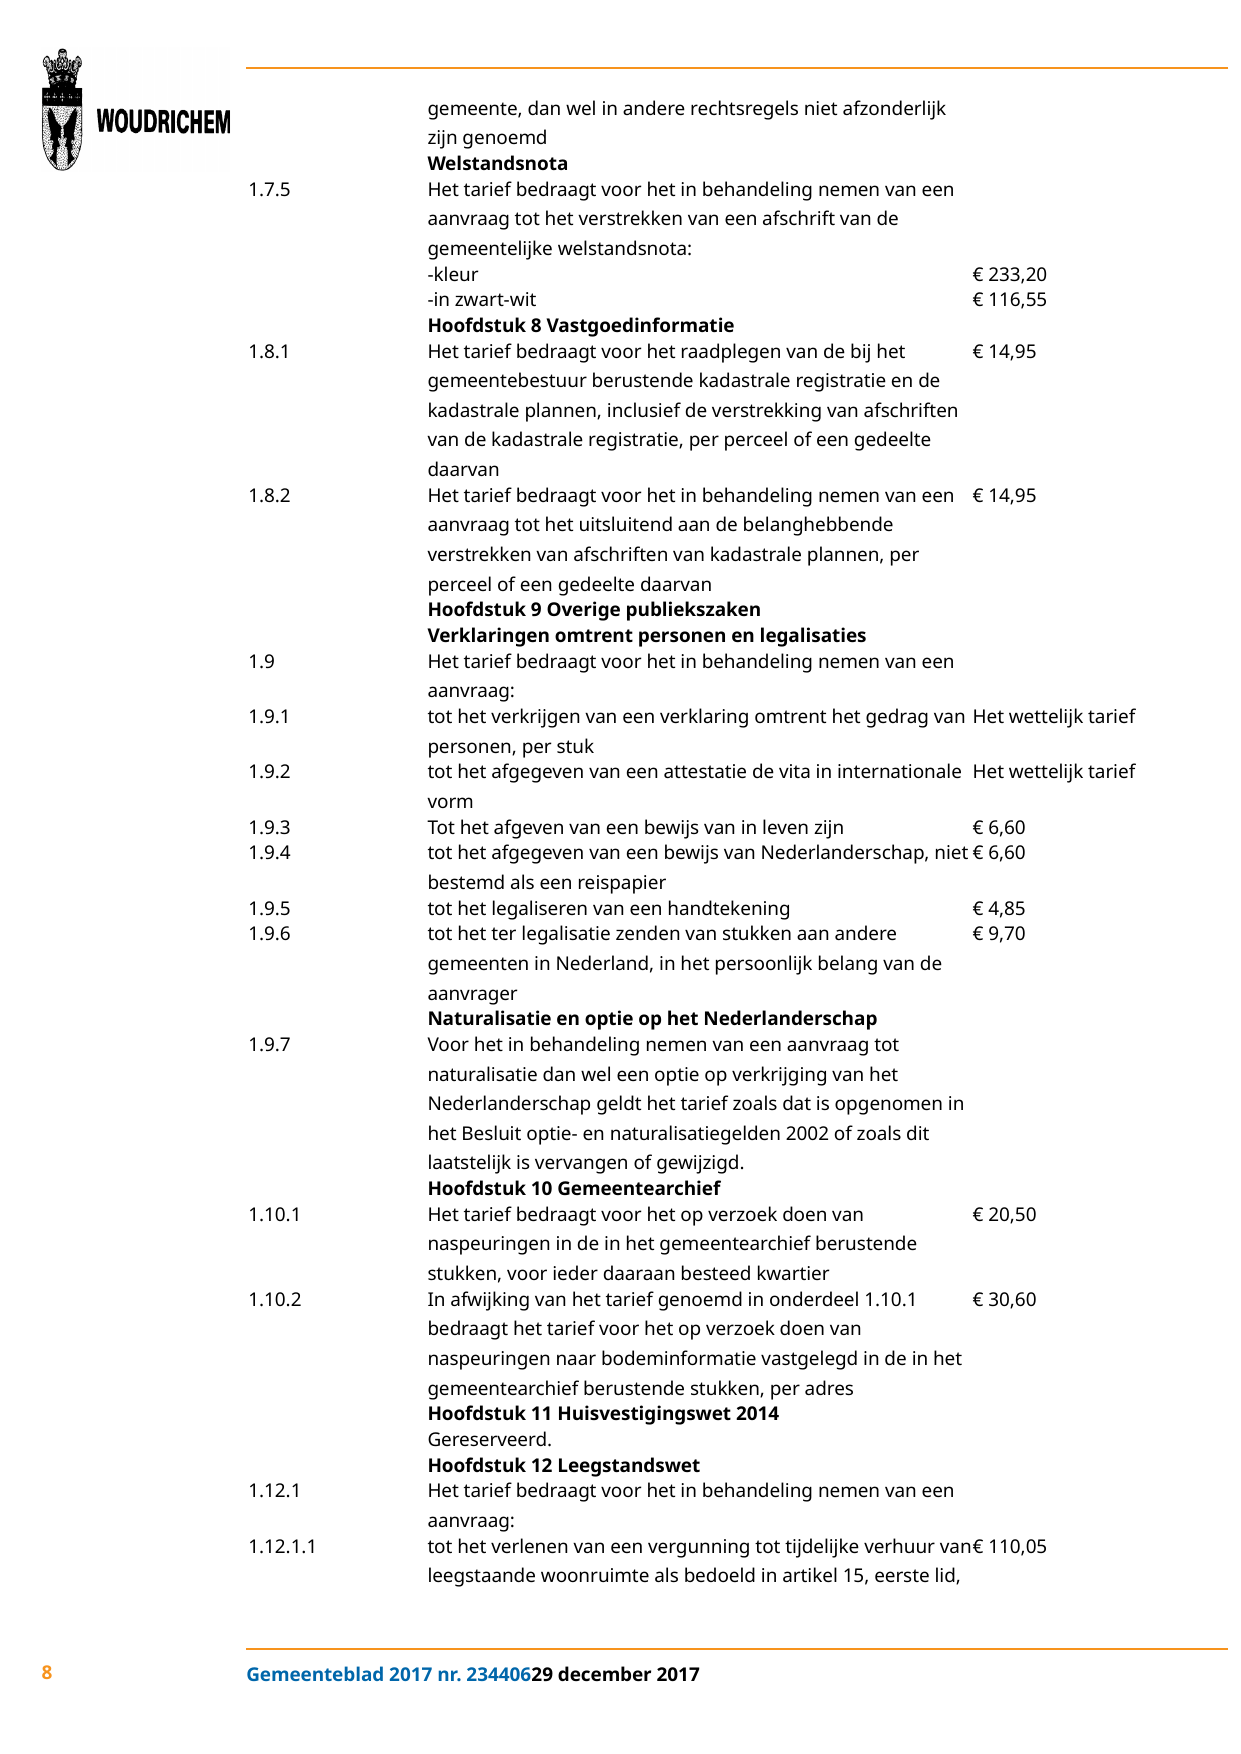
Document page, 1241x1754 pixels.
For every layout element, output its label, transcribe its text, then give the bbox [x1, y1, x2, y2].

table_cell € 110,05 [973, 1533, 1152, 1588]
table_cell 1.10.2 [248, 1286, 427, 1400]
table_cell -kleur [427, 261, 972, 286]
table_cell Het wettelijk tarief [973, 703, 1152, 758]
table_cell [973, 95, 1152, 150]
table_cell € 30,60 [973, 1286, 1152, 1400]
table_cell € 14,95 [973, 482, 1152, 596]
table_cell [248, 95, 427, 150]
table_cell 1.9 [248, 648, 427, 703]
table_cell [248, 286, 427, 312]
table_cell € 233,20 [973, 261, 1152, 286]
table_cell [973, 622, 1152, 648]
table_cell tot het ter legalisatie zenden van stukken aan andere gemeenten in Nederland, in het persoonlijk belang van de aanvrager [427, 921, 972, 1006]
table_cell Het tarief bedraagt voor het in behandeling nemen van een aanvraag: [427, 1478, 972, 1533]
table_cell € 116,55 [973, 286, 1152, 312]
table_cell [973, 1175, 1152, 1201]
table_cell [973, 1478, 1152, 1533]
table_cell Hoofdstuk 9 Overige publiekszaken [427, 596, 972, 622]
table_cell 1.9.1 [248, 703, 427, 758]
table_cell € 6,60 [973, 814, 1152, 839]
table_cell [973, 596, 1152, 622]
table_cell -in zwart-wit [427, 286, 972, 312]
table_cell Hoofdstuk 8 Vastgoedinformatie [427, 312, 972, 338]
table_cell gemeente, dan wel in andere rechtsregels niet afzonderlijk zijn genoemd [427, 95, 972, 150]
table_cell [973, 176, 1152, 261]
table_cell Het wettelijk tarief [973, 759, 1152, 814]
table_cell 1.9.7 [248, 1031, 427, 1175]
table_cell [248, 1400, 427, 1426]
table_cell tot het afgegeven van een bewijs van Nederlanderschap, niet bestemd als een reispapier [427, 840, 972, 895]
table_cell [248, 1426, 427, 1452]
picture [41, 47, 231, 172]
table_cell Het tarief bedraagt voor het in behandeling nemen van een aanvraag tot het uitsluitend aan de belanghebbende verstrekken van afschriften van kadastrale plannen, per perceel of een gedeelte daarvan [427, 482, 972, 596]
table_cell Voor het in behandeling nemen van een aanvraag tot naturalisatie dan wel een optie op verkrijging van het Nederlanderschap geldt het tarief zoals dat is opgenomen in het Besluit optie- en naturalisatiegelden 2002 of zoals dit laatstelijk is vervangen of gewijzigd. [427, 1031, 972, 1175]
table_cell Gereserveerd. [427, 1426, 972, 1452]
table_cell € 14,95 [973, 338, 1152, 482]
table_cell tot het afgegeven van een attestatie de vita in internationale vorm [427, 759, 972, 814]
table_cell 1.8.2 [248, 482, 427, 596]
table_cell [973, 1006, 1152, 1031]
table_cell [973, 1426, 1152, 1452]
table_cell [973, 1400, 1152, 1426]
table_cell Hoofdstuk 11 Huisvestigingswet 2014 [427, 1400, 972, 1426]
table_cell 1.10.1 [248, 1201, 427, 1286]
table_cell € 4,85 [973, 895, 1152, 921]
table_cell Het tarief bedraagt voor het in behandeling nemen van een aanvraag tot het verstrekken van een afschrift van de gemeentelijke welstandsnota: [427, 176, 972, 261]
table_cell 1.8.1 [248, 338, 427, 482]
table_cell Het tarief bedraagt voor het op verzoek doen van naspeuringen in de in het gemeentearchief berustende stukken, voor ieder daaraan besteed kwartier [427, 1201, 972, 1286]
table_cell 1.9.5 [248, 895, 427, 921]
table_cell tot het legaliseren van een handtekening [427, 895, 972, 921]
table_cell € 6,60 [973, 840, 1152, 895]
table_cell [248, 1452, 427, 1478]
table_cell [973, 312, 1152, 338]
table_cell 1.9.4 [248, 840, 427, 895]
table_cell € 20,50 [973, 1201, 1152, 1286]
table_cell 1.12.1 [248, 1478, 427, 1533]
table_cell [248, 150, 427, 176]
table_cell [973, 1452, 1152, 1478]
table_cell [973, 648, 1152, 703]
table_cell Hoofdstuk 12 Leegstandswet [427, 1452, 972, 1478]
table_cell [248, 261, 427, 286]
table_cell Hoofdstuk 10 Gemeentearchief [427, 1175, 972, 1201]
table_cell Het tarief bedraagt voor het in behandeling nemen van een aanvraag: [427, 648, 972, 703]
table_cell 1.9.2 [248, 759, 427, 814]
table_cell 1.9.6 [248, 921, 427, 1006]
table_cell 1.9.3 [248, 814, 427, 839]
table_cell [248, 312, 427, 338]
table_cell [248, 1175, 427, 1201]
table_cell [973, 150, 1152, 176]
table_cell [248, 1006, 427, 1031]
table_cell € 9,70 [973, 921, 1152, 1006]
table_cell [248, 596, 427, 622]
table_cell Tot het afgeven van een bewijs van in leven zijn [427, 814, 972, 839]
table_cell Het tarief bedraagt voor het raadplegen van de bij het gemeentebestuur berustende kadastrale registratie en de kadastrale plannen, inclusief de verstrekking van afschriften van de kadastrale registratie, per perceel of een gedeelte daarvan [427, 338, 972, 482]
table_cell tot het verkrijgen van een verklaring omtrent het gedrag van personen, per stuk [427, 703, 972, 758]
table_cell Welstandsnota [427, 150, 972, 176]
table_cell 1.12.1.1 [248, 1533, 427, 1588]
table_cell In afwijking van het tarief genoemd in onderdeel 1.10.1 bedraagt het tarief voor het op verzoek doen van naspeuringen naar bodeminformatie vastgelegd in de in het gemeentearchief berustende stukken, per adres [427, 1286, 972, 1400]
table_cell [973, 1031, 1152, 1175]
table_cell Verklaringen omtrent personen en legalisaties [427, 622, 972, 648]
table_cell Naturalisatie en optie op het Nederlanderschap [427, 1006, 972, 1031]
table_cell 1.7.5 [248, 176, 427, 261]
table_cell tot het verlenen van een vergunning tot tijdelijke verhuur van leegstaande woonruimte als bedoeld in artikel 15, eerste lid, [427, 1533, 972, 1588]
table_cell [248, 622, 427, 648]
